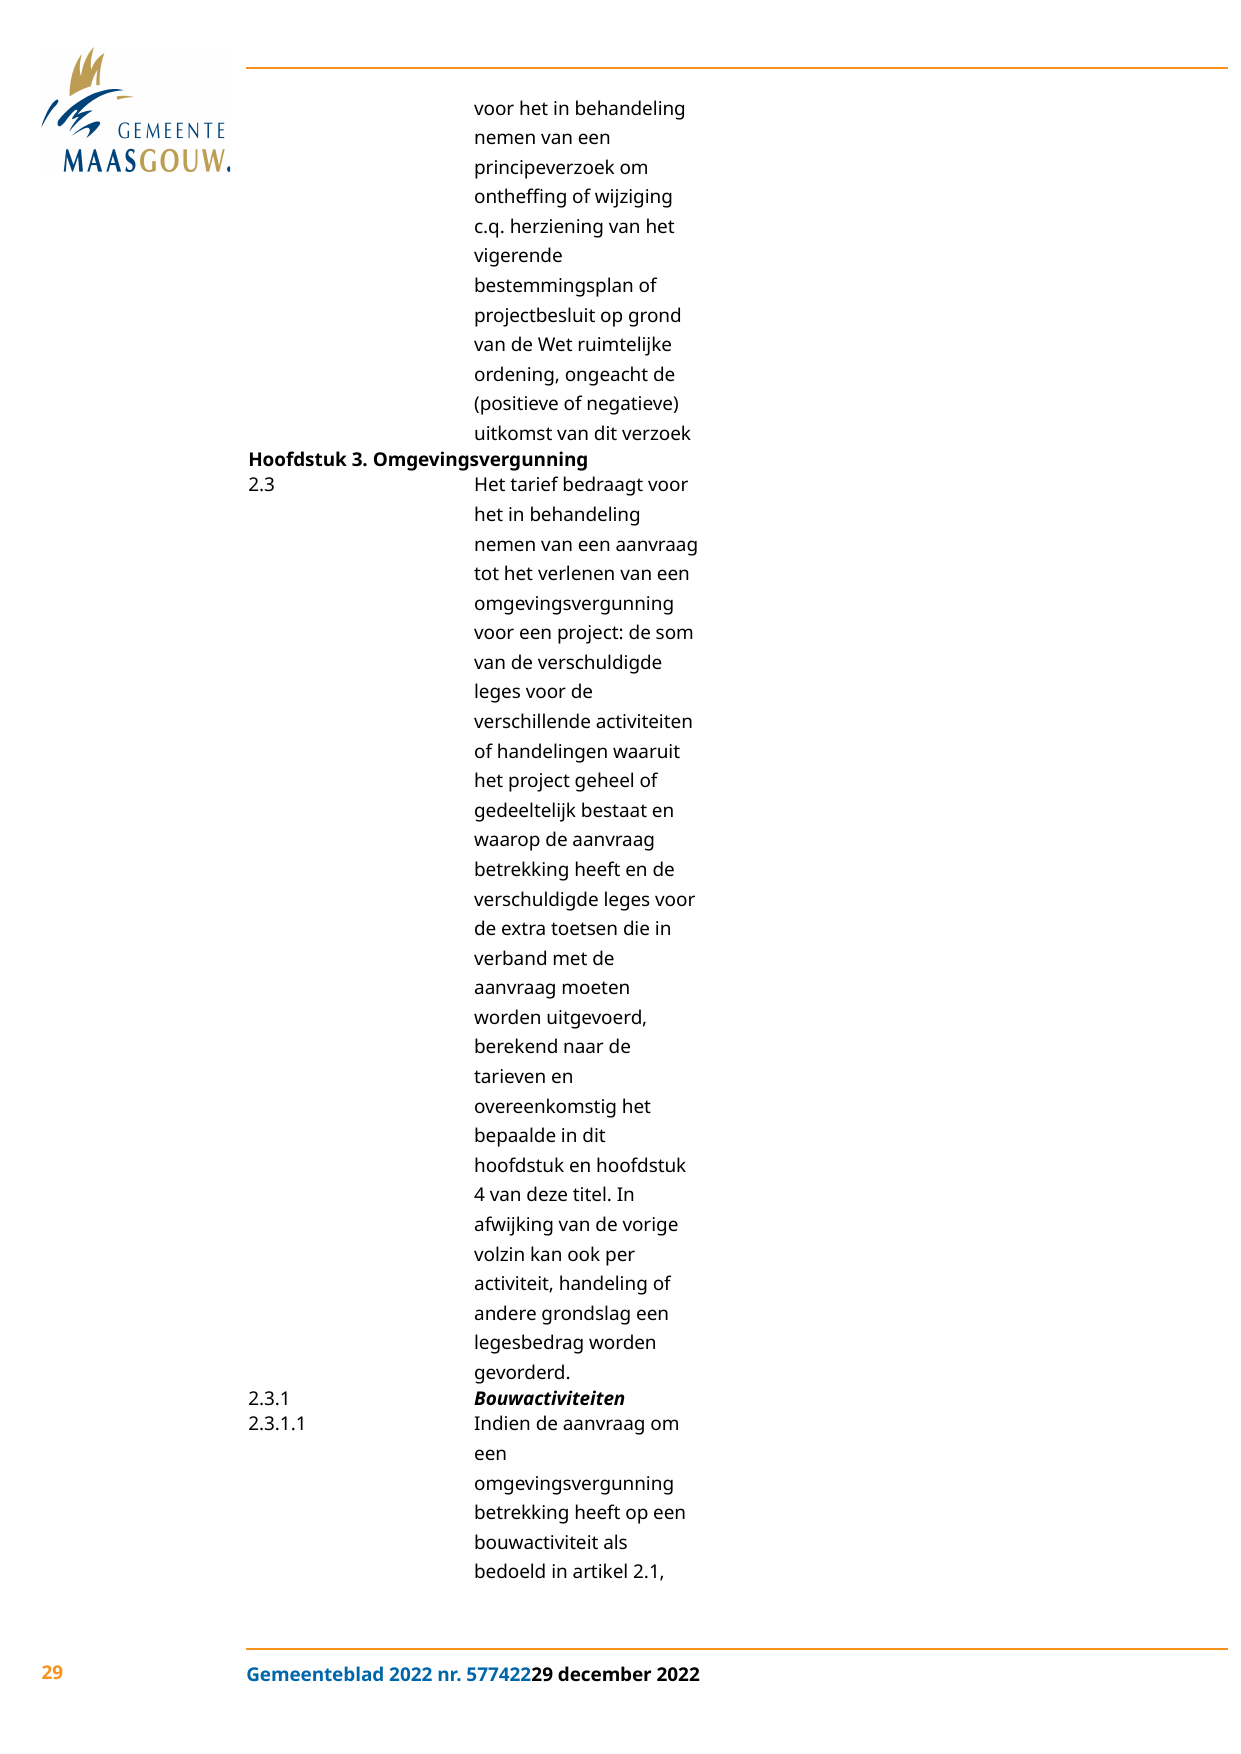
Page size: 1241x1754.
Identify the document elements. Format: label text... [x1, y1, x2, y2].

table_cell Indien de aanvraag om een omgevingsvergunning betrekking heeft op een bouwactiviteit als bedoeld in artikel 2.1, [474, 1411, 700, 1584]
table_cell [700, 1385, 926, 1411]
table_cell [700, 472, 926, 1385]
table_cell [700, 1411, 926, 1584]
table_cell [700, 95, 926, 446]
table_cell 2.3 [248, 472, 474, 1385]
table_cell Bouwactiviteiten [474, 1385, 700, 1411]
picture [41, 47, 231, 172]
table_cell voor het in behandeling nemen van een principeverzoek om ontheffing of wijziging c.q. herziening van het vigerende bestemmingsplan of projectbesluit op grond van de Wet ruimtelijke ordening, ongeacht de (positieve of negatieve) uitkomst van dit verzoek [474, 95, 700, 446]
table_cell Het tarief bedraagt voor het in behandeling nemen van een aanvraag tot het verlenen van een omgevingsvergunning voor een project: de som van de verschuldigde leges voor de verschillende activiteiten of handelingen waaruit het project geheel of gedeeltelijk bestaat en waarop de aanvraag betrekking heeft en de verschuldigde leges voor de extra toetsen die in verband met de aanvraag moeten worden uitgevoerd, berekend naar de tarieven en overeenkomstig het bepaalde in dit hoofdstuk en hoofdstuk 4 van deze titel. In afwijking van de vorige volzin kan ook per activiteit, handeling of andere grondslag een legesbedrag worden gevorderd. [474, 472, 700, 1385]
table_cell 2.3.1 [248, 1385, 474, 1411]
table_cell [248, 95, 474, 446]
table_cell 2.3.1.1 [248, 1411, 474, 1584]
table_cell Hoofdstuk 3. Omgevingsvergunning [248, 446, 926, 472]
